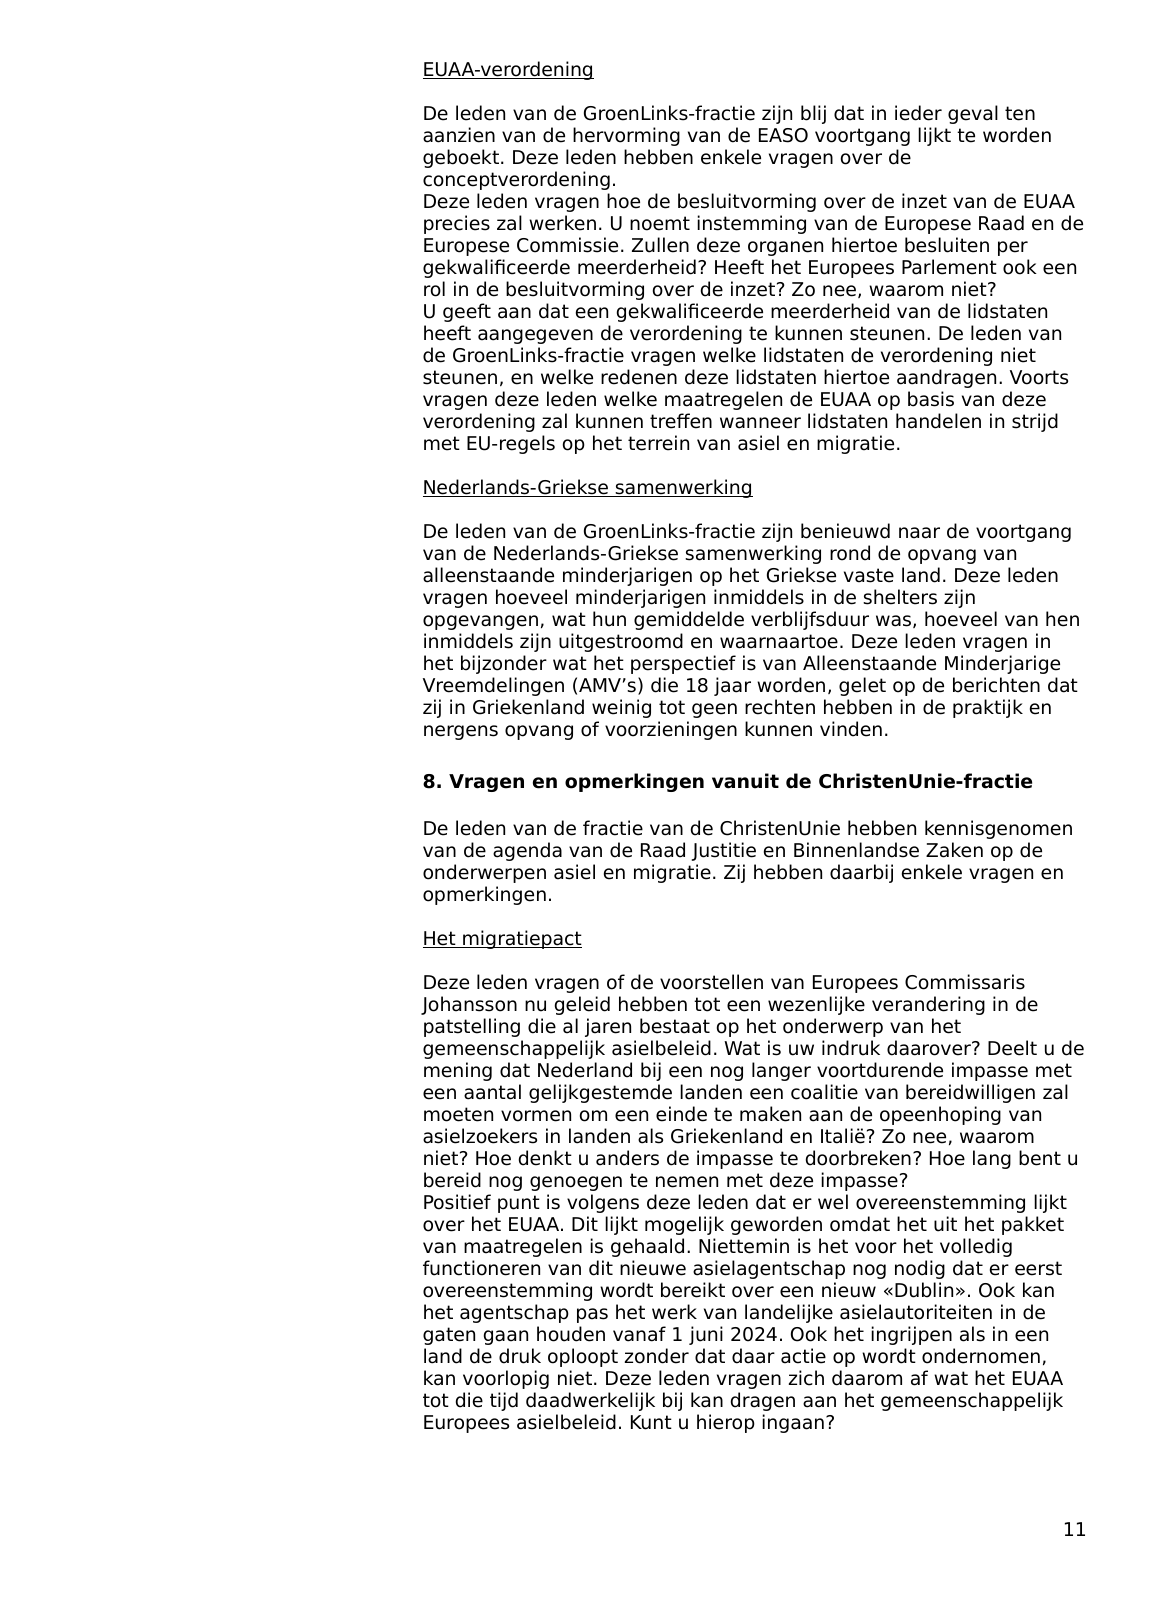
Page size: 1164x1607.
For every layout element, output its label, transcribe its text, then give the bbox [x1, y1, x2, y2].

text De leden van de GroenLinks-fractie zijn blij dat in ieder geval ten aanzien van de hervorming van de EASO voortgang lijkt te worden geboekt. Deze leden hebben enkele vragen over de conceptverordening. [422, 103, 1087, 191]
text De leden van de GroenLinks-fractie zijn benieuwd naar de voortgang van de Nederlands-Griekse samenwerking rond de opvang van alleenstaande minderjarigen op het Griekse vaste land. Deze leden vragen hoeveel minderjarigen inmiddels in de shelters zijn opgevangen, wat hun gemiddelde verblijfsduur was, hoeveel van hen inmiddels zijn uitgestroomd en waarnaartoe. Deze leden vragen in het bijzonder wat het perspectief is van Alleenstaande Minderjarige Vreemdelingen (AMV’s) die 18 jaar worden, gelet op de berichten dat zij in Griekenland weinig tot geen rechten hebben in de praktijk en nergens opvang of voorzieningen kunnen vinden. [422, 521, 1087, 741]
text De leden van de fractie van de ChristenUnie hebben kennisgenomen van de agenda van de Raad Justitie en Binnenlandse Zaken op de onderwerpen asiel en migratie. Zij hebben daarbij enkele vragen en opmerkingen. [422, 818, 1087, 906]
subtitle 8. Vragen en opmerkingen vanuit de ChristenUnie-fractie [422, 771, 1087, 793]
subtitle EUAA-verordening [422, 59, 1087, 81]
subtitle Het migratiepact [422, 928, 1087, 950]
text U geeft aan dat een gekwalificeerde meerderheid van de lidstaten heeft aangegeven de verordening te kunnen steunen. De leden van de GroenLinks-fractie vragen welke lidstaten de verordening niet steunen, en welke redenen deze lidstaten hiertoe aandragen. Voorts vragen deze leden welke maatregelen de EUAA op basis van deze verordening zal kunnen treffen wanneer lidstaten handelen in strijd met EU-regels op het terrein van asiel en migratie. [422, 301, 1087, 455]
text Deze leden vragen hoe de besluitvorming over de inzet van de EUAA precies zal werken. U noemt instemming van de Europese Raad en de Europese Commissie. Zullen deze organen hiertoe besluiten per gekwalificeerde meerderheid? Heeft het Europees Parlement ook een rol in de besluitvorming over de inzet? Zo nee, waarom niet? [422, 191, 1087, 301]
text Deze leden vragen of de voorstellen van Europees Commissaris Johansson nu geleid hebben tot een wezenlijke verandering in de patstelling die al jaren bestaat op het onderwerp van het gemeenschappelijk asielbeleid. Wat is uw indruk daarover? Deelt u de mening dat Nederland bij een nog langer voortdurende impasse met een aantal gelijkgestemde landen een coalitie van bereidwilligen zal moeten vormen om een einde te maken aan de opeenhoping van asielzoekers in landen als Griekenland en Italië? Zo nee, waarom niet? Hoe denkt u anders de impasse te doorbreken? Hoe lang bent u bereid nog genoegen te nemen met deze impasse? [422, 972, 1087, 1192]
text Positief punt is volgens deze leden dat er wel overeenstemming lijkt over het EUAA. Dit lijkt mogelijk geworden omdat het uit het pakket van maatregelen is gehaald. Niettemin is het voor het volledig functioneren van dit nieuwe asielagentschap nog nodig dat er eerst overeenstemming wordt bereikt over een nieuw «Dublin». Ook kan het agentschap pas het werk van landelijke asielautoriteiten in de gaten gaan houden vanaf 1 juni 2024. Ook het ingrijpen als in een land de druk oploopt zonder dat daar actie op wordt ondernomen, kan voorlopig niet. Deze leden vragen zich daarom af wat het EUAA tot die tijd daadwerkelijk bij kan dragen aan het gemeenschappelijk Europees asielbeleid. Kunt u hierop ingaan? [422, 1192, 1087, 1434]
subtitle Nederlands-Griekse samenwerking [422, 477, 1087, 499]
